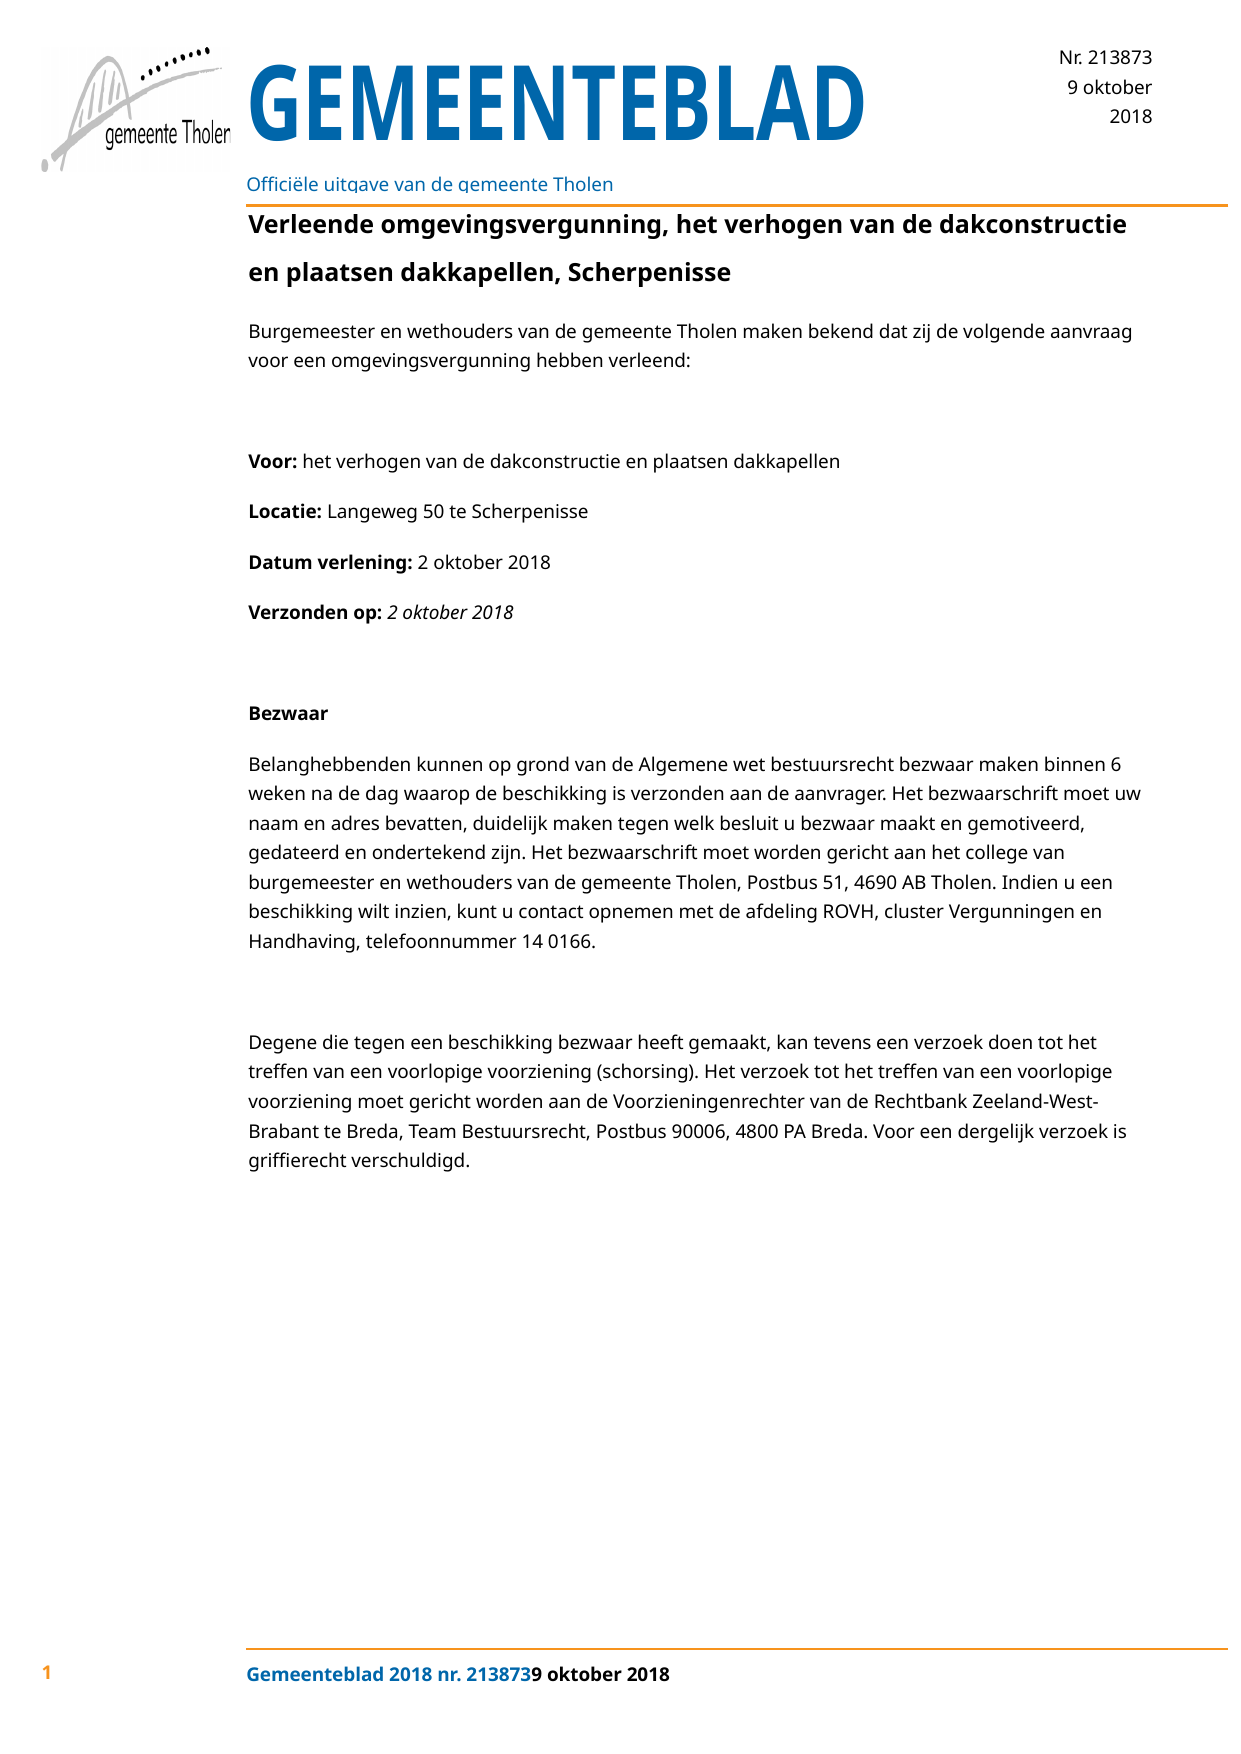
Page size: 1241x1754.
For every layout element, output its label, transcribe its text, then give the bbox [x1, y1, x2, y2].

text Bezwaar [248, 700, 1152, 726]
text Verzonden op: 2 oktober 2018 [248, 599, 1152, 625]
text Voor: het verhogen van de dakconstructie en plaatsen dakkapellen [248, 448, 1152, 474]
text Belanghebbenden kunnen op grond van de Algemene wet bestuursrecht bezwaar maken binnen 6 weken na de dag waarop de beschikking is verzonden aan de aanvrager. Het bezwaarschrift moet uw naam en adres bevatten, duidelijk maken tegen welk besluit u bezwaar maakt en gemotiveerd, gedateerd en ondertekend zijn. Het bezwaarschrift moet worden gericht aan het college van burgemeester en wethouders van de gemeente Tholen, Postbus 51, 4690 AB Tholen. Indien u een beschikking wilt inzien, kunt u contact opnemen met de afdeling ROVH, cluster Vergunningen en Handhaving, telefoonnummer 14 0166. [248, 751, 1152, 954]
text Locatie: Langeweg 50 te Scherpenisse [248, 499, 1152, 524]
text Burgemeester en wethouders van de gemeente Tholen maken bekend dat zij de volgende aanvraag voor een omgevingsvergunning hebben verleend: [248, 318, 1152, 373]
picture [41, 47, 231, 172]
text Degene die tegen een beschikking bezwaar heeft gemaakt, kan tevens een verzoek doen tot het treffen van een voorlopige voorziening (schorsing). Het verzoek tot het treffen van een voorlopige voorziening moet gericht worden aan de Voorzieningenrechter van de Rechtbank Zeeland-West-Brabant te Breda, Team Bestuursrecht, Postbus 90006, 4800 PA Breda. Voor een dergelijk verzoek is griffierecht verschuldigd. [248, 1029, 1152, 1173]
text Verleende omgevingsvergunning, het verhogen van de dakconstructie en plaatsen dakkapellen, Scherpenisse [248, 207, 1152, 288]
text Datum verlening: 2 oktober 2018 [248, 549, 1152, 575]
